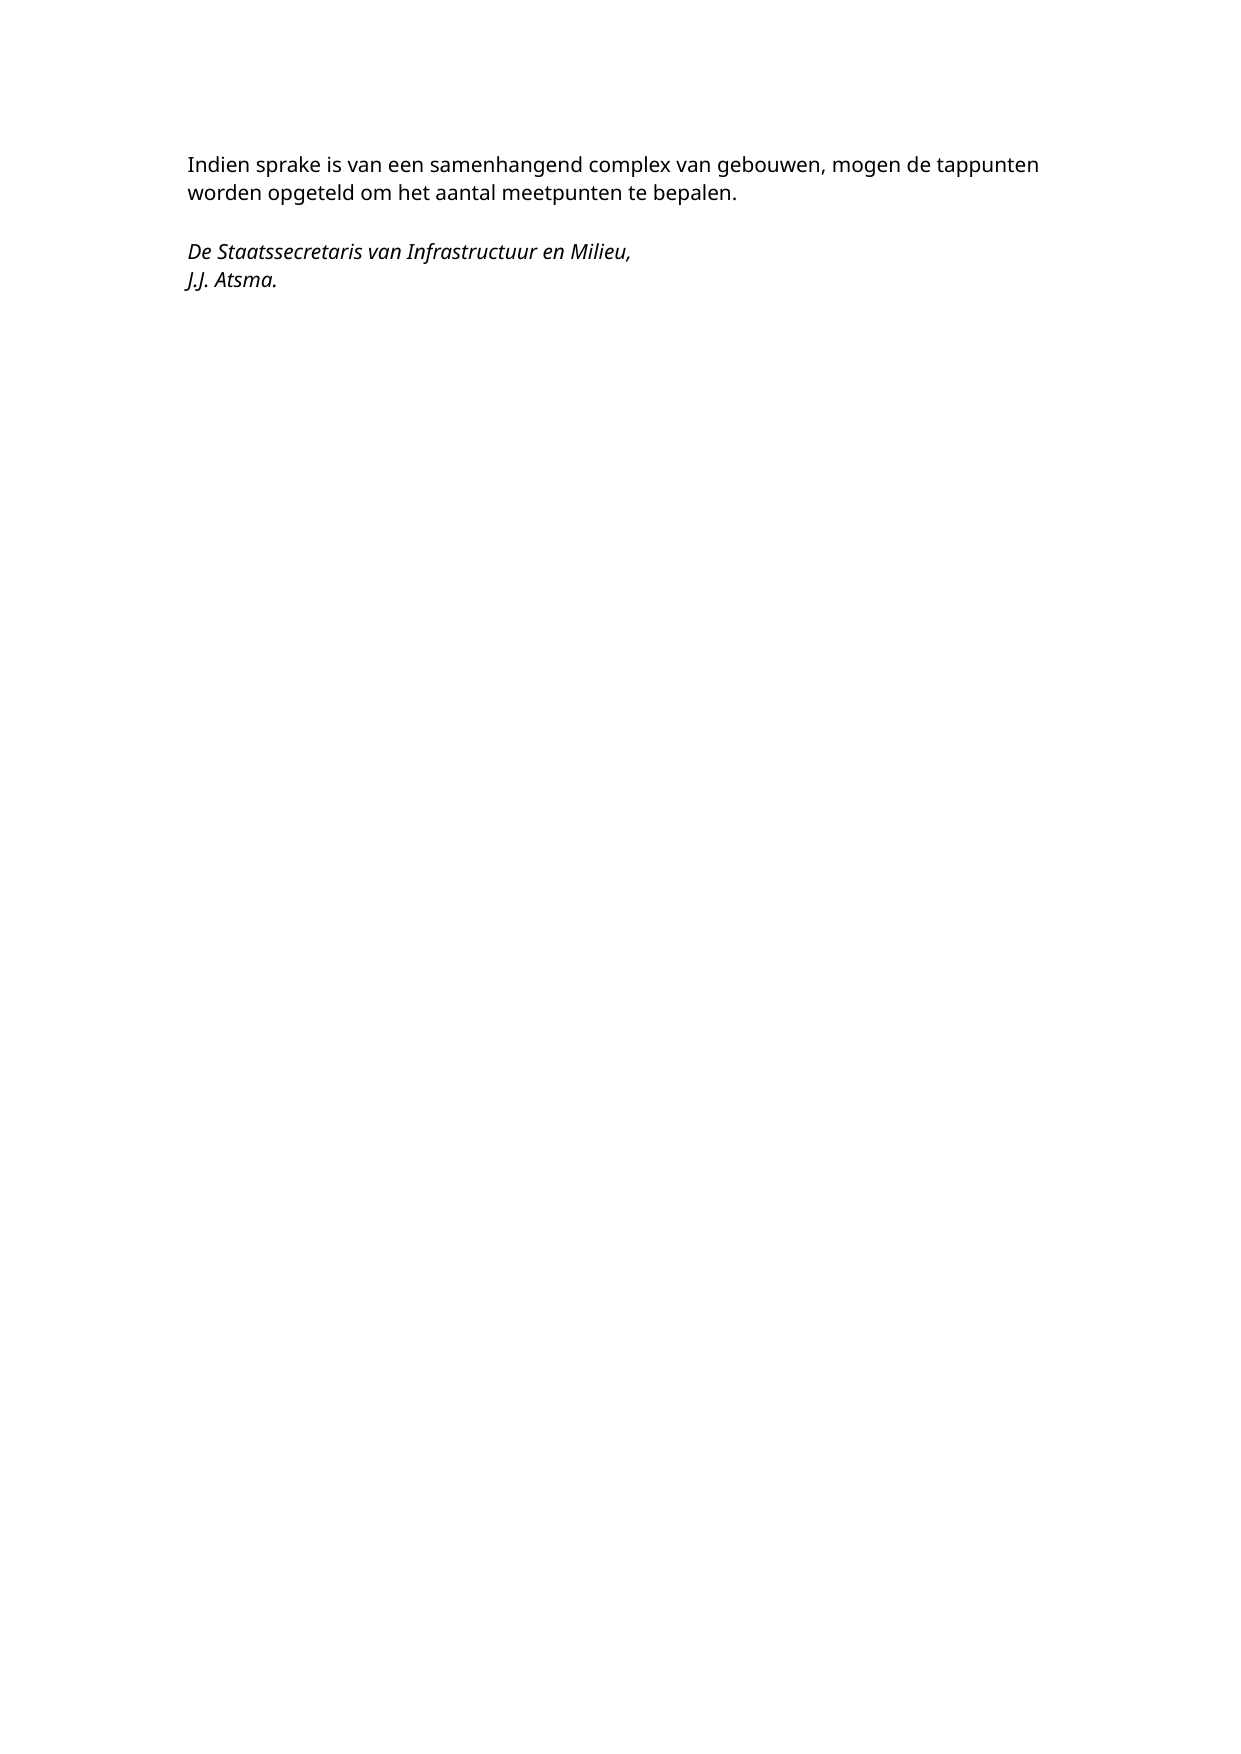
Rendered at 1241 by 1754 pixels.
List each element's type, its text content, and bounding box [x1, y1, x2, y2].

text J.J. Atsma. [187, 265, 1053, 294]
text Indien sprake is van een samenhangend complex van gebouwen, mogen de tappunten worden opgeteld om het aantal meetpunten te bepalen. [187, 150, 1053, 207]
text De Staatssecretaris van Infrastructuur en Milieu, [187, 237, 1053, 265]
